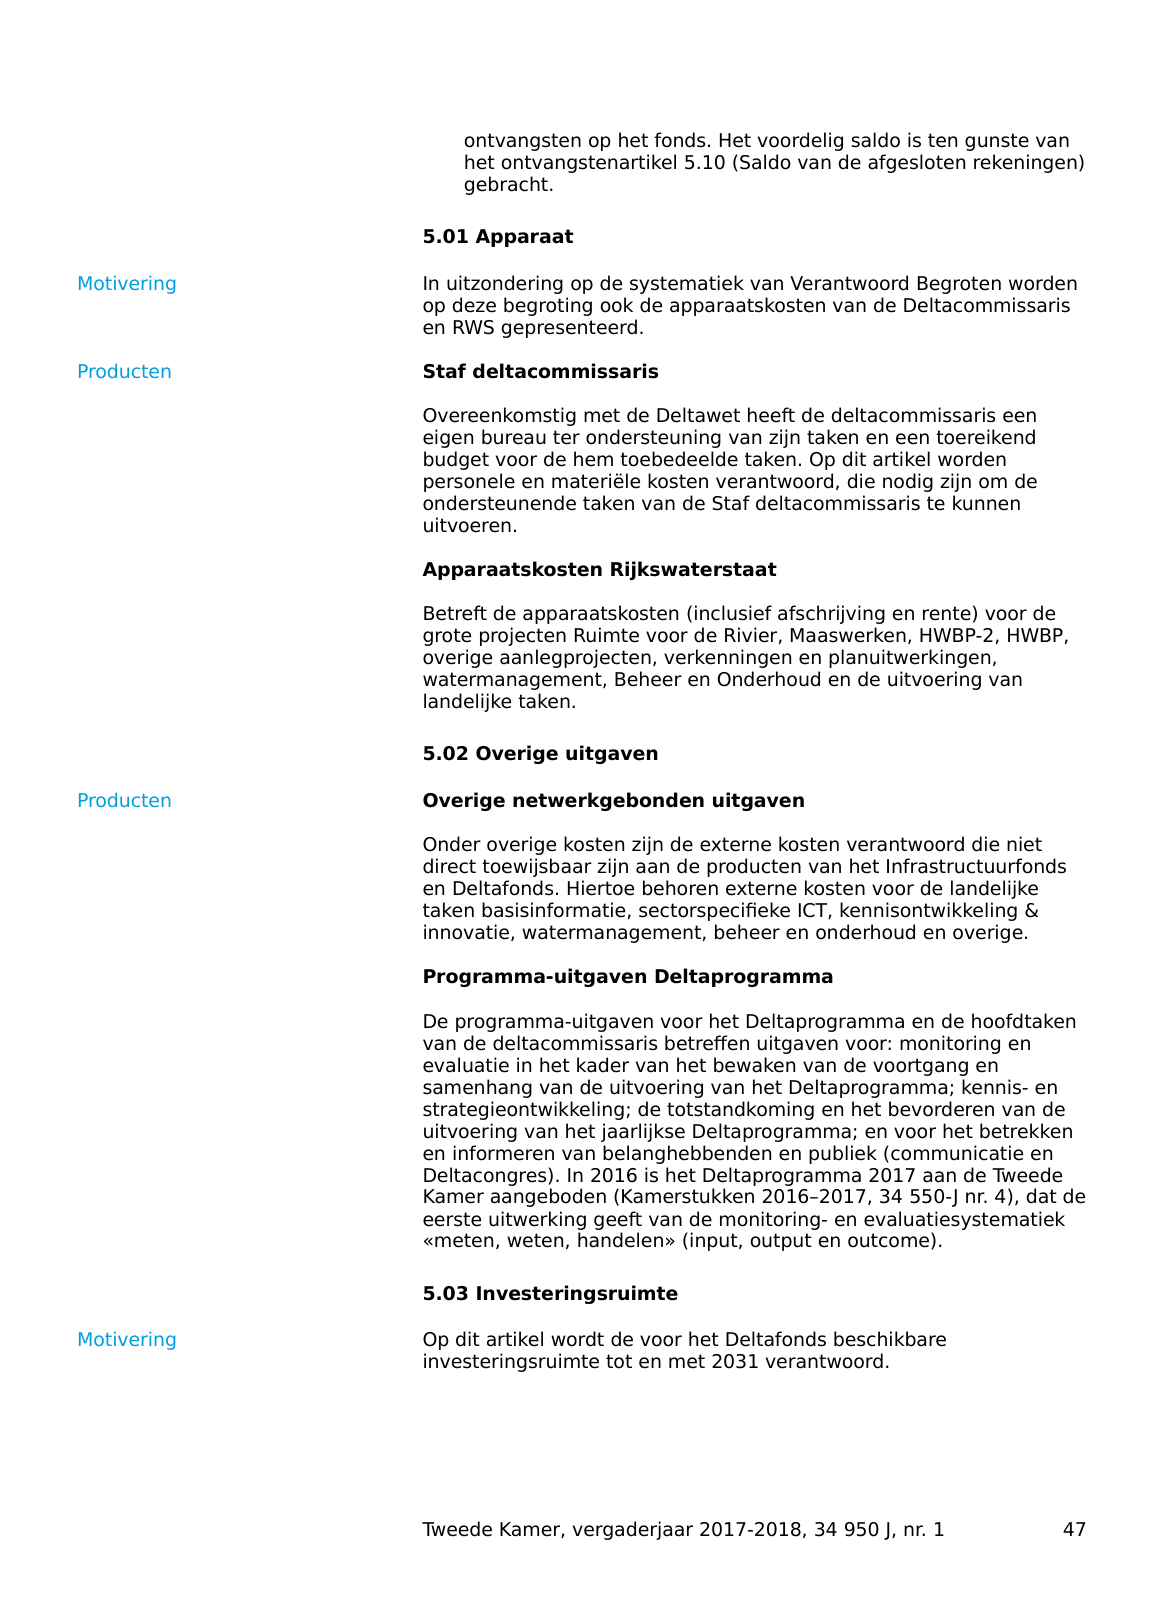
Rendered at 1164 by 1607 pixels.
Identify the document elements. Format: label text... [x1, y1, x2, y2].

text Producten [77, 361, 399, 383]
subtitle [77, 383, 399, 391]
text ontvangsten op het fonds. Het voordelig saldo is ten gunste van het ontvangstenartikel 5.10 (Saldo van de afgesloten rekeningen) gebracht. [422, 130, 1087, 196]
text Betreft de apparaatskosten (inclusief afschrijving en rente) voor de grote projecten Ruimte voor de Rivier, Maaswerken, HWBP-2, HWBP, overige aanlegprojecten, verkenningen en planuitwerkingen, watermanagement, Beheer en Onderhoud en de uitvoering van landelijke taken. [422, 603, 1087, 713]
text Motivering [77, 273, 399, 295]
text Onder overige kosten zijn de externe kosten verantwoord die niet direct toewijsbaar zijn aan de producten van het Infrastructuurfonds en Deltafonds. Hiertoe behoren externe kosten voor de landelijke taken basisinformatie, sectorspecifieke ICT, kennisontwikkeling & innovatie, watermanagement, beheer en onderhoud en overige. [422, 834, 1087, 944]
subtitle Apparaatskosten Rijkswaterstaat [422, 559, 1087, 581]
text In uitzondering op de systematiek van Verantwoord Begroten worden op deze begroting ook de apparaatskosten van de Deltacommissaris en RWS gepresenteerd. [422, 273, 1087, 339]
text De programma-uitgaven voor het Deltaprogramma en de hoofdtaken van de deltacommissaris betreffen uitgaven voor: monitoring en evaluatie in het kader van het bewaken van de voortgang en samenhang van de uitvoering van het Deltaprogramma; kennis- en strategieontwikkeling; de totstandkoming en het bevorderen van de uitvoering van het jaarlijkse Deltaprogramma; en voor het betrekken en informeren van belanghebbenden en publiek (communicatie en Deltacongres). In 2016 is het Deltaprogramma 2017 aan de Tweede Kamer aangeboden (Kamerstukken 2016–2017, 34 550-J nr. 4), dat de eerste uitwerking geeft van de monitoring- en evaluatiesystematiek «meten, weten, handelen» (input, output en outcome). [422, 1011, 1087, 1252]
subtitle 5.01 Apparaat [422, 226, 1087, 248]
text Op dit artikel wordt de voor het Deltafonds beschikbare investeringsruimte tot en met 2031 verantwoord. [422, 1329, 1087, 1373]
text Motivering [77, 1329, 399, 1351]
subtitle Staf deltacommissaris [422, 361, 1087, 383]
subtitle 5.03 Investeringsruimte [422, 1282, 1087, 1304]
subtitle 5.02 Overige uitgaven [422, 743, 1087, 765]
subtitle Programma-uitgaven Deltaprogramma [422, 966, 1087, 988]
text [77, 1351, 399, 1359]
subtitle Overige netwerkgebonden uitgaven [422, 790, 1087, 812]
text Overeenkomstig met de Deltawet heeft de deltacommissaris een eigen bureau ter ondersteuning van zijn taken en een toereikend budget voor de hem toebedeelde taken. Op dit artikel worden personele en materiële kosten verantwoord, die nodig zijn om de ondersteunende taken van de Staf deltacommissaris te kunnen uitvoeren. [422, 405, 1087, 537]
subtitle [77, 812, 399, 820]
text Producten [77, 790, 399, 812]
